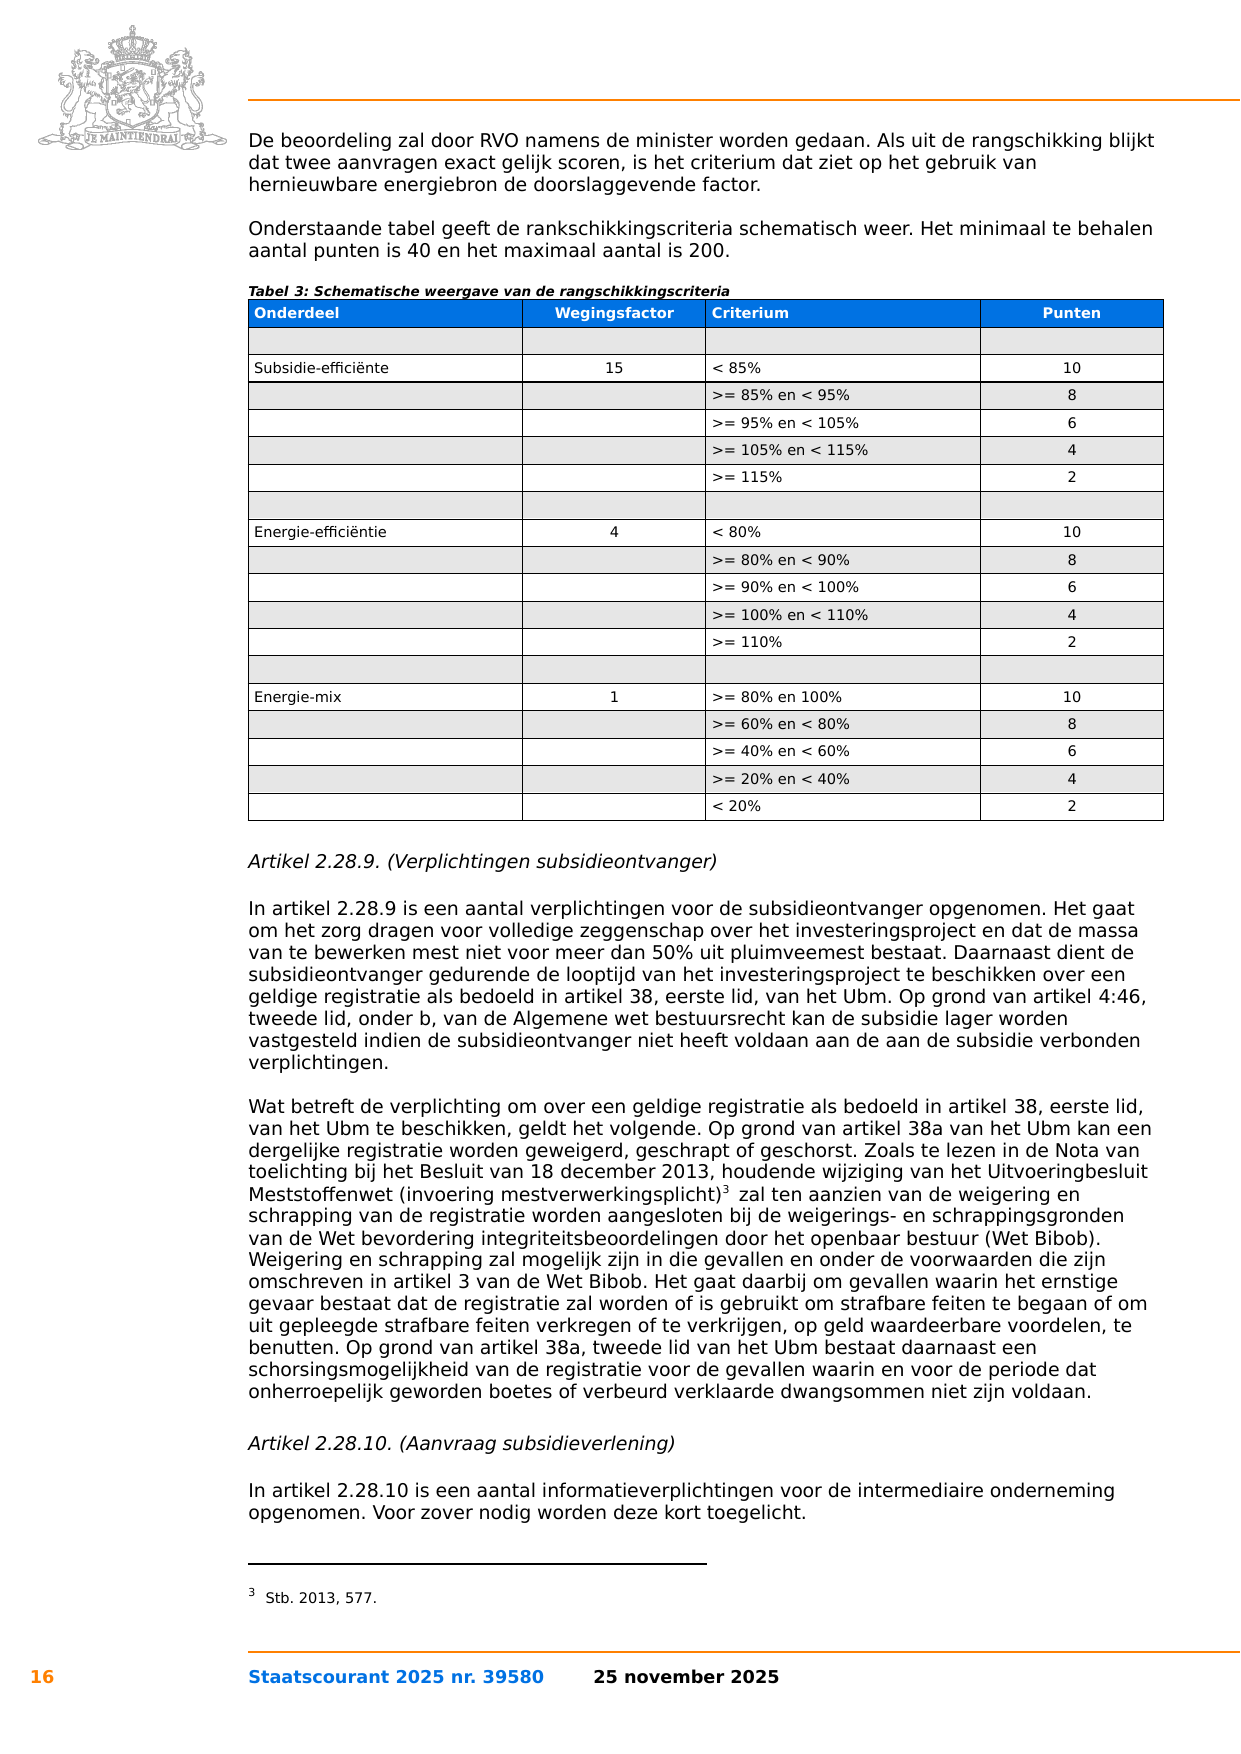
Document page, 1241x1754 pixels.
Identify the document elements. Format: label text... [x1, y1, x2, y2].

table_cell 2 [981, 629, 1163, 655]
text Stb. 2013, 577. [248, 1586, 1163, 1608]
table_cell 6 [981, 410, 1163, 436]
table_cell [523, 766, 705, 792]
table_cell Punten [981, 300, 1163, 327]
table_cell 10 [981, 355, 1163, 381]
table_cell >= 80% en 100% [706, 684, 980, 710]
table_cell [981, 656, 1163, 683]
table_cell >= 85% en < 95% [706, 383, 980, 409]
table_cell Wegingsfactor [523, 300, 705, 327]
table_cell 8 [981, 383, 1163, 409]
table_cell 8 [981, 547, 1163, 573]
table_cell Criterium [706, 300, 980, 327]
text In artikel 2.28.9 is een aantal verplichtingen voor de subsidieontvanger opgenomen. Het gaat om het zorg dragen voor volledige zeggenschap over het investeringsproject en dat de massa van te bewerken mest niet voor meer dan 50% uit pluimveemest bestaat. Daarnaast dient de subsidieontvanger gedurende de looptijd van het investeringsproject te beschikken over een geldige registratie als bedoeld in artikel 38, eerste lid, van het Ubm. Op grond van artikel 4:46, tweede lid, onder b, van de Algemene wet bestuursrecht kan de subsidie lager worden vastgesteld indien de subsidieontvanger niet heeft voldaan aan de aan de subsidie verbonden verplichtingen. [248, 898, 1163, 1074]
table_cell >= 100% en < 110% [706, 602, 980, 628]
subtitle Artikel 2.28.9. (Verplichtingen subsidieontvanger) [248, 851, 1163, 873]
table_cell [523, 602, 705, 628]
table_cell [523, 547, 705, 573]
table_cell Subsidie-efficiënte [249, 355, 522, 381]
table_cell 2 [981, 465, 1163, 491]
table_cell >= 115% [706, 465, 980, 491]
table_cell [523, 794, 705, 820]
table_cell [981, 328, 1163, 354]
table_cell [523, 383, 705, 409]
table_cell Energie-mix [249, 684, 522, 710]
table_cell 4 [981, 766, 1163, 792]
table_cell 4 [981, 602, 1163, 628]
table_cell [249, 602, 522, 628]
table_cell Onderdeel [249, 300, 522, 327]
text Wat betreft de verplichting om over een geldige registratie als bedoeld in artikel 38, eerste lid, van het Ubm te beschikken, geldt het volgende. Op grond van artikel 38a van het Ubm kan een dergelijke registratie worden geweigerd, geschrapt of geschorst. Zoals te lezen in de Nota van toelichting bij het Besluit van 18 december 2013, houdende wijziging van het Uitvoeringbesluit Meststoffenwet (invoering mestverwerkingsplicht) zal ten aanzien van de weigering en schrapping van de registratie worden aangesloten bij de weigerings- en schrappingsgronden van de Wet bevordering integriteitsbeoordelingen door het openbaar bestuur (Wet Bibob). Weigering en schrapping zal mogelijk zijn in die gevallen en onder de voorwaarden die zijn omschreven in artikel 3 van de Wet Bibob. Het gaat daarbij om gevallen waarin het ernstige gevaar bestaat dat de registratie zal worden of is gebruikt om strafbare feiten te begaan of om uit gepleegde strafbare feiten verkregen of te verkrijgen, op geld waardeerbare voordelen, te benutten. Op grond van artikel 38a, tweede lid van het Ubm bestaat daarnaast een schorsingsmogelijkheid van de registratie voor de gevallen waarin en voor de periode dat onherroepelijk geworden boetes of verbeurd verklaarde dwangsommen niet zijn voldaan. [248, 1096, 1163, 1403]
table_cell [523, 656, 705, 683]
subtitle Artikel 2.28.10. (Aanvraag subsidieverlening) [248, 1433, 1163, 1455]
table_cell [706, 656, 980, 683]
table_cell < 85% [706, 355, 980, 381]
table_cell >= 90% en < 100% [706, 574, 980, 601]
table_cell [249, 492, 522, 518]
table_cell [706, 328, 980, 354]
table_cell >= 80% en < 90% [706, 547, 980, 573]
text In artikel 2.28.10 is een aantal informatieverplichtingen voor de intermediaire onderneming opgenomen. Voor zover nodig worden deze kort toegelicht. [248, 1480, 1163, 1524]
table_header Tabel 3: Schematische weergave van de rangschikkingscriteria [248, 284, 1163, 299]
table_cell >= 40% en < 60% [706, 739, 980, 765]
table_cell 15 [523, 355, 705, 381]
table_cell >= 60% en < 80% [706, 711, 980, 738]
table_cell 6 [981, 574, 1163, 601]
table_cell [523, 629, 705, 655]
table_cell [523, 711, 705, 738]
table_cell [523, 328, 705, 354]
table_cell [523, 739, 705, 765]
table_cell 4 [523, 520, 705, 546]
table_cell [249, 656, 522, 683]
table_cell [249, 766, 522, 792]
table_cell [523, 410, 705, 436]
table_cell [249, 629, 522, 655]
table_cell 4 [981, 437, 1163, 464]
table_cell [249, 574, 522, 601]
table_cell [249, 383, 522, 409]
text Onderstaande tabel geeft de rankschikkingscriteria schematisch weer. Het minimaal te behalen aantal punten is 40 en het maximaal aantal is 200. [248, 218, 1163, 262]
table_cell 6 [981, 739, 1163, 765]
table_cell [523, 437, 705, 464]
table_cell >= 20% en < 40% [706, 766, 980, 792]
table_cell Energie-efficiëntie [249, 520, 522, 546]
picture [38, 25, 227, 150]
table_cell 10 [981, 684, 1163, 710]
table_cell < 20% [706, 794, 980, 820]
table_cell [523, 574, 705, 601]
table_cell 1 [523, 684, 705, 710]
table_cell 2 [981, 794, 1163, 820]
table_cell [249, 328, 522, 354]
table_cell [249, 410, 522, 436]
table_cell [706, 492, 980, 518]
table_cell < 80% [706, 520, 980, 546]
table_cell [249, 547, 522, 573]
table_cell [523, 465, 705, 491]
text De beoordeling zal door RVO namens de minister worden gedaan. Als uit de rangschikking blijkt dat twee aanvragen exact gelijk scoren, is het criterium dat ziet op het gebruik van hernieuwbare energiebron de doorslaggevende factor. [248, 130, 1163, 196]
table_cell 10 [981, 520, 1163, 546]
table_cell [249, 794, 522, 820]
table_cell 8 [981, 711, 1163, 738]
table_cell [981, 492, 1163, 518]
table_cell >= 110% [706, 629, 980, 655]
table_cell [249, 711, 522, 738]
table_cell [249, 465, 522, 491]
table_cell [249, 739, 522, 765]
table_cell [249, 437, 522, 464]
table_cell >= 95% en < 105% [706, 410, 980, 436]
table_cell [523, 492, 705, 518]
table_cell >= 105% en < 115% [706, 437, 980, 464]
